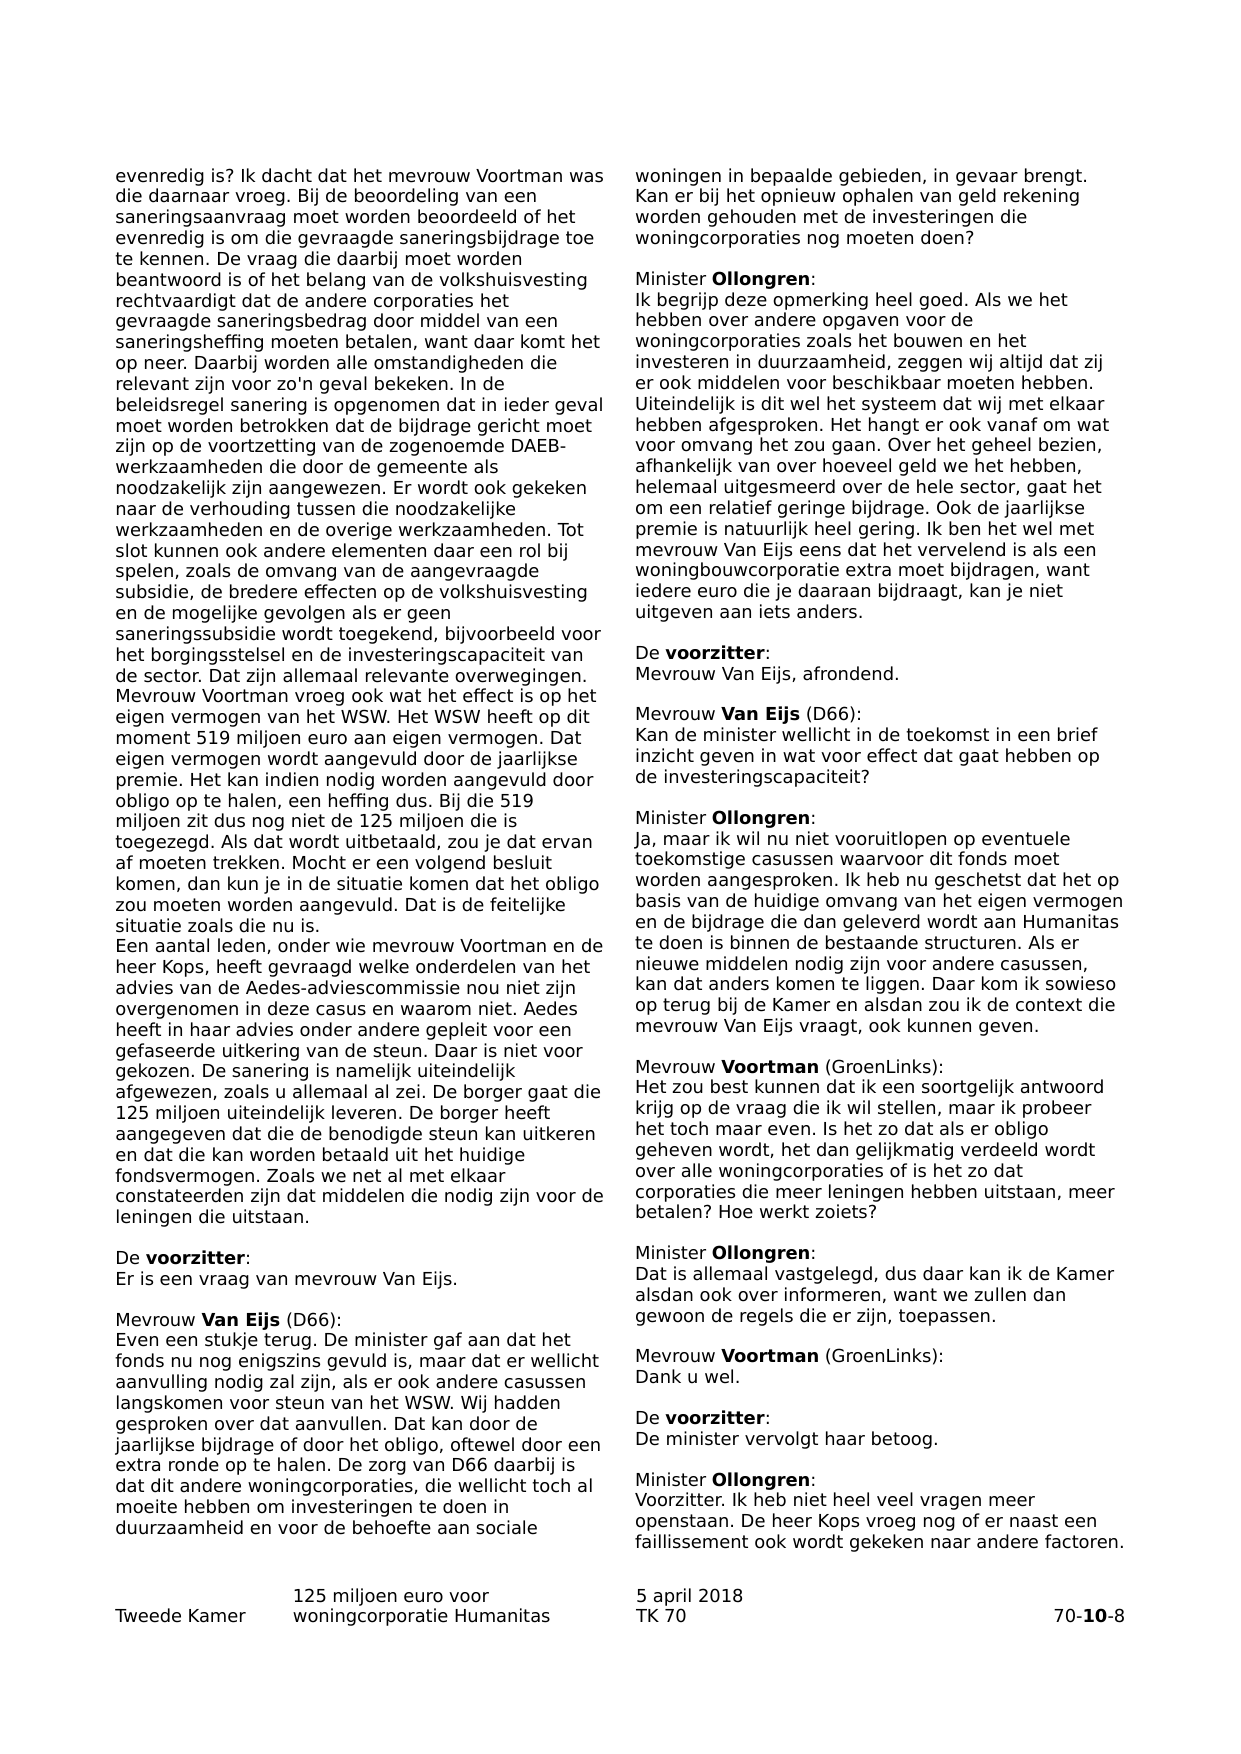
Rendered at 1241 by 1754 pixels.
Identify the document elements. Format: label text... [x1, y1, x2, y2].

text Dat is allemaal vastgelegd, dus daar kan ik de Kamer alsdan ook over informeren, want we zullen dan gewoon de regels die er zijn, toepassen. [635, 1264, 1125, 1326]
text Even een stukje terug. De minister gaf aan dat het fonds nu nog enigszins gevuld is, maar dat er wellicht aanvulling nodig zal zijn, als er ook andere casussen langskomen voor steun van het WSW. Wij hadden gesproken over dat aanvullen. Dat kan door de jaarlijkse bijdrage of door het obligo, oftewel door een extra ronde op te halen. De zorg van D66 daarbij is dat dit andere woningcorporaties, die wellicht toch al moeite hebben om investeringen te doen in duurzaamheid en voor de behoefte aan sociale [115, 1330, 605, 1538]
text Mevrouw Van Eijs, afrondend. [635, 663, 1125, 684]
text Ja, maar ik wil nu niet vooruitlopen op eventuele toekomstige casussen waarvoor dit fonds moet worden aangesproken. Ik heb nu geschetst dat het op basis van de huidige omvang van het eigen vermogen en de bijdrage die dan geleverd wordt aan Humanitas te doen is binnen de bestaande structuren. Als er nieuwe middelen nodig zijn voor andere casussen, kan dat anders komen te liggen. Daar kom ik sowieso op terug bij de Kamer en alsdan zou ik de context die mevrouw Van Eijs vraagt, ook kunnen geven. [635, 828, 1125, 1037]
text De voorzitter: [115, 1248, 605, 1268]
text Voorzitter. Ik heb niet heel veel vragen meer openstaan. De heer Kops vroeg nog of er naast een faillissement ook wordt gekeken naar andere factoren. [635, 1490, 1125, 1553]
text De voorzitter: [635, 643, 1125, 663]
text Een aantal leden, onder wie mevrouw Voortman en de heer Kops, heeft gevraagd welke onderdelen van het advies van de Aedes-adviescommissie nou niet zijn overgenomen in deze casus en waarom niet. Aedes heeft in haar advies onder andere gepleit voor een gefaseerde uitkering van de steun. Daar is niet voor gekozen. De sanering is namelijk uiteindelijk afgewezen, zoals u allemaal al zei. De borger gaat die 125 miljoen uiteindelijk leveren. De borger heeft aangegeven dat die de benodigde steun kan uitkeren en dat die kan worden betaald uit het huidige fondsvermogen. Zoals we net al met elkaar constateerden zijn dat middelen die nodig zijn voor de leningen die uitstaan. [115, 936, 605, 1228]
text Minister Ollongren: [635, 269, 1125, 289]
text Mevrouw Van Eijs (D66): [635, 704, 1125, 725]
text De minister vervolgt haar betoog. [635, 1429, 1125, 1449]
text woningen in bepaalde gebieden, in gevaar brengt. Kan er bij het opnieuw ophalen van geld rekening worden gehouden met de investeringen die woningcorporaties nog moeten doen? [635, 165, 1125, 249]
text Er is een vraag van mevrouw Van Eijs. [115, 1268, 605, 1289]
text De voorzitter: [635, 1408, 1125, 1429]
text evenredig is? Ik dacht dat het mevrouw Voortman was die daarnaar vroeg. Bij de beoordeling van een saneringsaanvraag moet worden beoordeeld of het evenredig is om die gevraagde saneringsbijdrage toe te kennen. De vraag die daarbij moet worden beantwoord is of het belang van de volkshuisvesting rechtvaardigt dat de andere corporaties het gevraagde saneringsbedrag door middel van een saneringsheffing moeten betalen, want daar komt het op neer. Daarbij worden alle omstandigheden die relevant zijn voor zo'n geval bekeken. In de beleidsregel sanering is opgenomen dat in ieder geval moet worden betrokken dat de bijdrage gericht moet zijn op de voortzetting van de zogenoemde DAEB-werkzaamheden die door de gemeente als noodzakelijk zijn aangewezen. Er wordt ook gekeken naar de verhouding tussen die noodzakelijke werkzaamheden en de overige werkzaamheden. Tot slot kunnen ook andere elementen daar een rol bij spelen, zoals de omvang van de aangevraagde subsidie, de bredere effecten op de volkshuisvesting en de mogelijke gevolgen als er geen saneringssubsidie wordt toegekend, bijvoorbeeld voor het borgingsstelsel en de investeringscapaciteit van de sector. Dat zijn allemaal relevante overwegingen. [115, 165, 605, 686]
text Mevrouw Voortman vroeg ook wat het effect is op het eigen vermogen van het WSW. Het WSW heeft op dit moment 519 miljoen euro aan eigen vermogen. Dat eigen vermogen wordt aangevuld door de jaarlijkse premie. Het kan indien nodig worden aangevuld door obligo op te halen, een heffing dus. Bij die 519 miljoen zit dus nog niet de 125 miljoen die is toegezegd. Als dat wordt uitbetaald, zou je dat ervan af moeten trekken. Mocht er een volgend besluit komen, dan kun je in de situatie komen dat het obligo zou moeten worden aangevuld. Dat is de feitelijke situatie zoals die nu is. [115, 686, 605, 936]
text Dank u wel. [635, 1367, 1125, 1388]
text Mevrouw Van Eijs (D66): [115, 1309, 605, 1330]
text Minister Ollongren: [635, 1469, 1125, 1490]
text Minister Ollongren: [635, 807, 1125, 828]
text Kan de minister wellicht in de toekomst in een brief inzicht geven in wat voor effect dat gaat hebben op de investeringscapaciteit? [635, 725, 1125, 787]
text Mevrouw Voortman (GroenLinks): [635, 1057, 1125, 1077]
text Minister Ollongren: [635, 1243, 1125, 1264]
text Het zou best kunnen dat ik een soortgelijk antwoord krijg op de vraag die ik wil stellen, maar ik probeer het toch maar even. Is het zo dat als er obligo geheven wordt, het dan gelijkmatig verdeeld wordt over alle woningcorporaties of is het zo dat corporaties die meer leningen hebben uitstaan, meer betalen? Hoe werkt zoiets? [635, 1077, 1125, 1223]
text Ik begrijp deze opmerking heel goed. Als we het hebben over andere opgaven voor de woningcorporaties zoals het bouwen en het investeren in duurzaamheid, zeggen wij altijd dat zij er ook middelen voor beschikbaar moeten hebben. Uiteindelijk is dit wel het systeem dat wij met elkaar hebben afgesproken. Het hangt er ook vanaf om wat voor omvang het zou gaan. Over het geheel bezien, afhankelijk van over hoeveel geld we het hebben, helemaal uitgesmeerd over de hele sector, gaat het om een relatief geringe bijdrage. Ook de jaarlijkse premie is natuurlijk heel gering. Ik ben het wel met mevrouw Van Eijs eens dat het vervelend is als een woningbouwcorporatie extra moet bijdragen, want iedere euro die je daaraan bijdraagt, kan je niet uitgeven aan iets anders. [635, 289, 1125, 623]
text Mevrouw Voortman (GroenLinks): [635, 1346, 1125, 1367]
